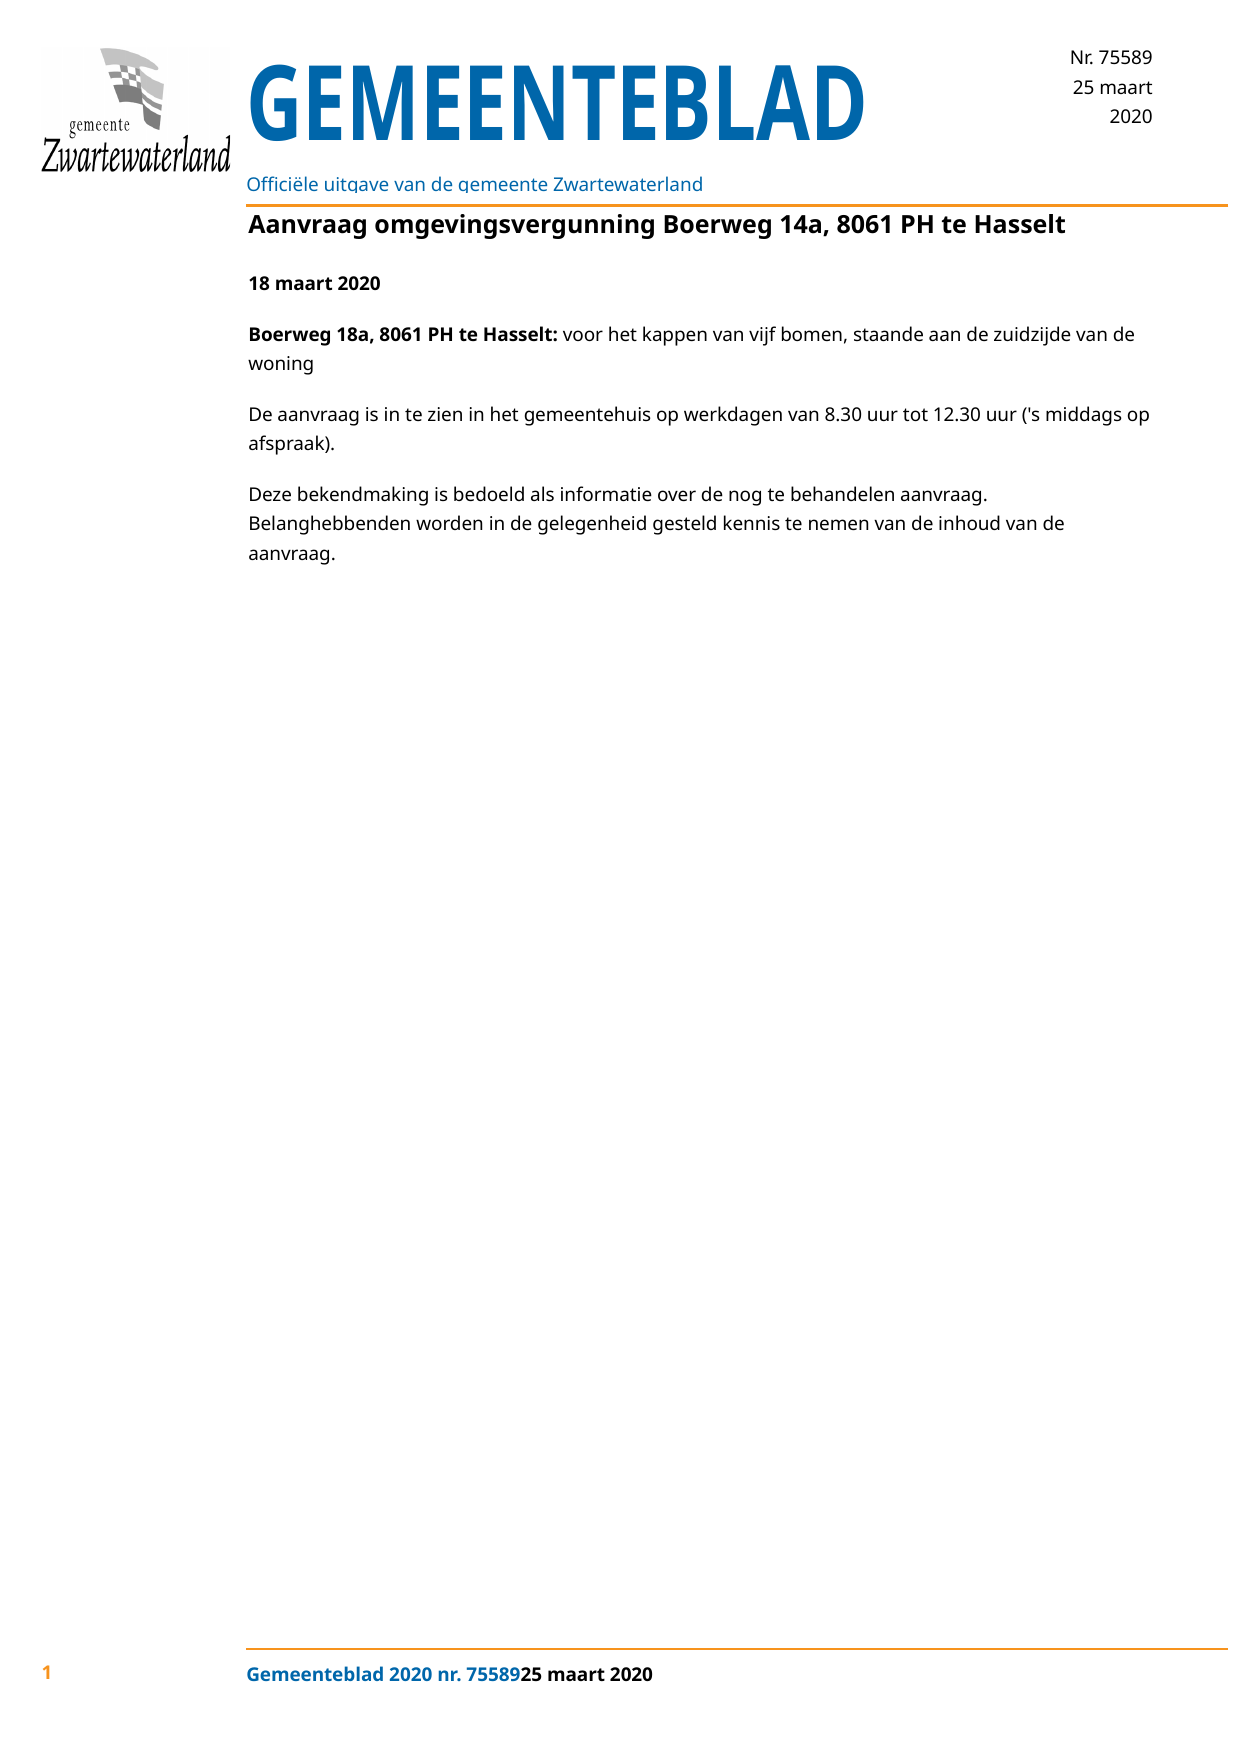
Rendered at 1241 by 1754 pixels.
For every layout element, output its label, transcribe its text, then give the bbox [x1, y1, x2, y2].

picture [41, 47, 231, 172]
text Aanvraag omgevingsvergunning Boerweg 14a, 8061 PH te Hasselt [248, 207, 1152, 241]
text Boerweg 18a, 8061 PH te Hasselt: voor het kappen van vijf bomen, staande aan de zuidzijde van de woning [248, 321, 1152, 376]
text De aanvraag is in te zien in het gemeentehuis op werkdagen van 8.30 uur tot 12.30 uur ('s middags op afspraak). [248, 401, 1152, 456]
text Deze bekendmaking is bedoeld als informatie over de nog te behandelen aanvraag. Belanghebbenden worden in de gelegenheid gesteld kennis te nemen van de inhoud van de aanvraag. [248, 481, 1152, 566]
text 18 maart 2020 [248, 270, 1152, 296]
